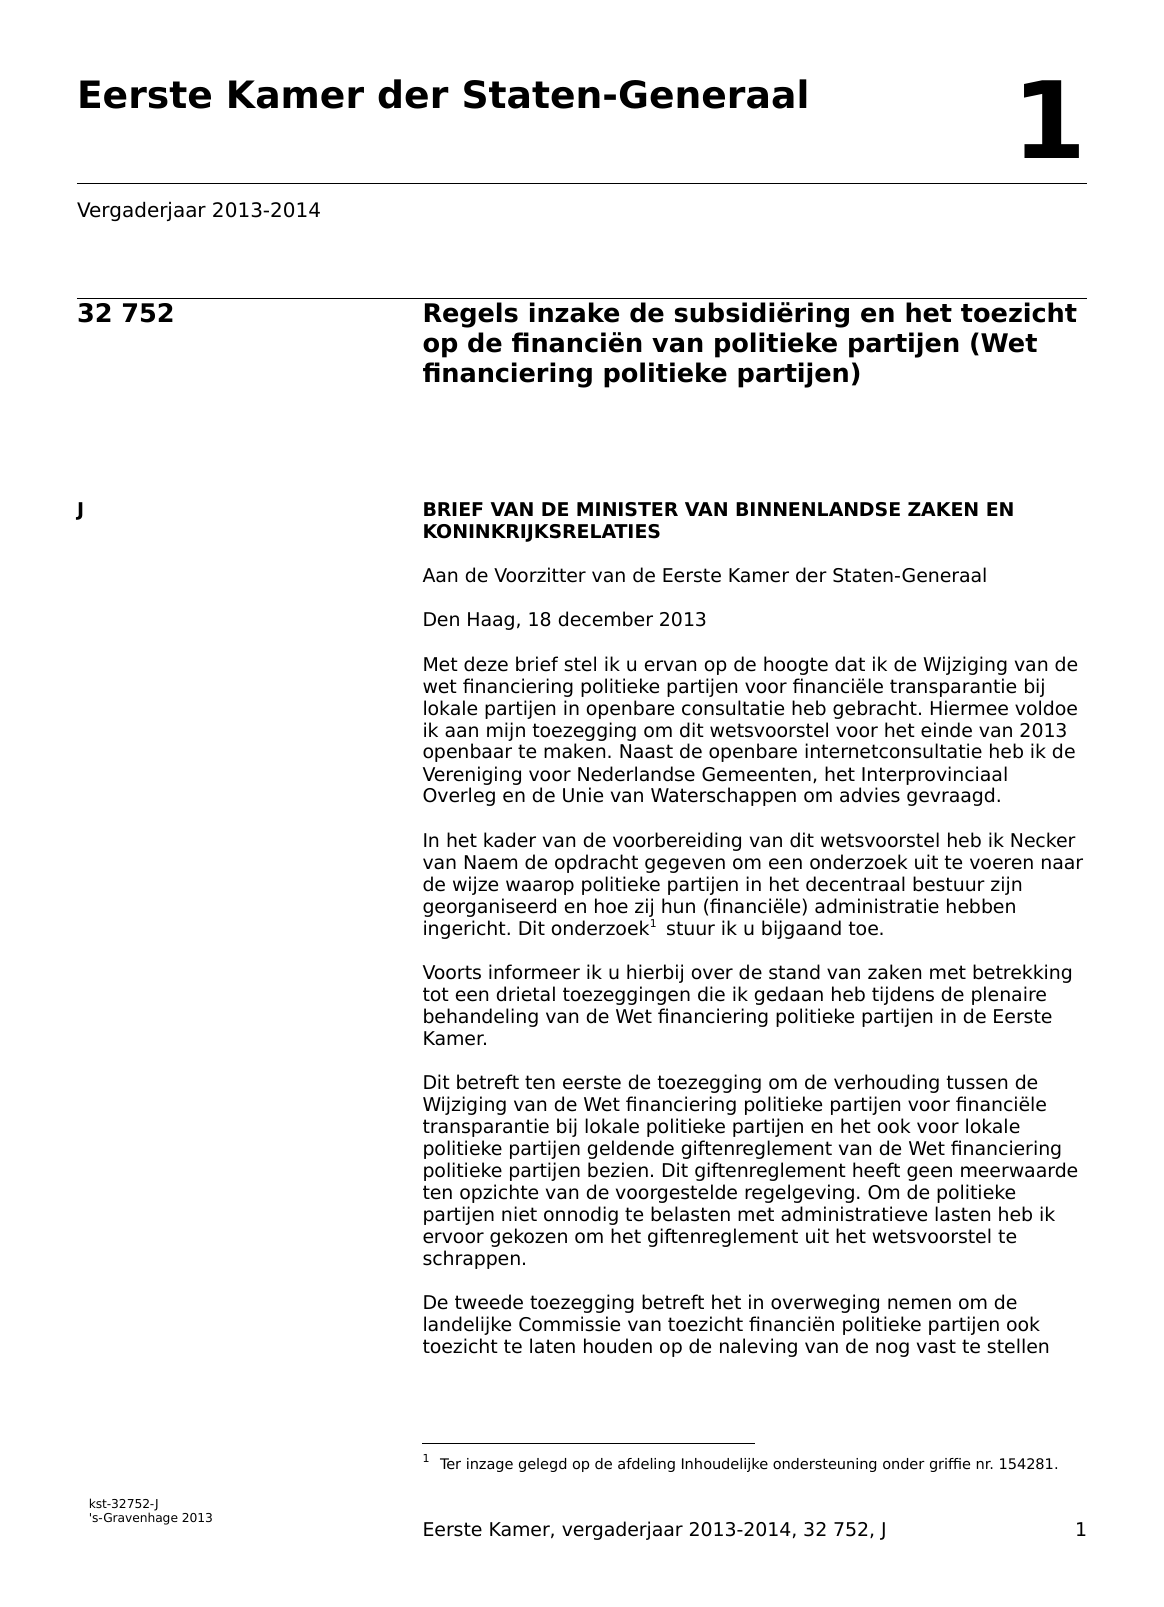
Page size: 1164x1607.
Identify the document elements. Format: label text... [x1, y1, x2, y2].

text De tweede toezegging betreft het in overweging nemen om de landelijke Commissie van toezicht financiën politieke partijen ook toezicht te laten houden op de naleving van de nog vast te stellen [422, 1292, 1087, 1358]
text Met deze brief stel ik u ervan op de hoogte dat ik de Wijziging van de wet financiering politieke partijen voor financiële transparantie bij lokale partijen in openbare consultatie heb gebracht. Hiermee voldoe ik aan mijn toezegging om dit wetsvoorstel voor het einde van 2013 openbaar te maken. Naast de openbare internetconsultatie heb ik de Vereniging voor Nederlandse Gemeenten, het Interprovinciaal Overleg en de Unie van Waterschappen om advies gevraagd. [422, 653, 1087, 807]
text Aan de Voorzitter van de Eerste Kamer der Staten-Generaal [422, 565, 1087, 587]
text 's-Gravenhage 2013 [88, 1511, 323, 1525]
text kst-32752-J [88, 1497, 323, 1511]
text Den Haag, 18 december 2013 [422, 609, 1087, 631]
text Voorts informeer ik u hierbij over de stand van zaken met betrekking tot een drietal toezeggingen die ik gedaan heb tijdens de plenaire behandeling van de Wet financiering politieke partijen in de Eerste Kamer. [422, 962, 1087, 1049]
text Dit betreft ten eerste de toezegging om de verhouding tussen de Wijziging van de Wet financiering politieke partijen voor financiële transparantie bij lokale politieke partijen en het ook voor lokale politieke partijen geldende giftenreglement van de Wet financiering politieke partijen bezien. Dit giftenreglement heeft geen meerwaarde ten opzichte van de voorgestelde regelgeving. Om de politieke partijen niet onnodig te belasten met administratieve lasten heb ik ervoor gekozen om het giftenreglement uit het wetsvoorstel te schrappen. [422, 1072, 1087, 1269]
subtitle 32 752 Regels inzake de subsidiëring en het toezicht op de financiën van politieke partijen (Wet financiering politieke partijen) [77, 299, 1087, 388]
text Ter inzage gelegd op de afdeling Inhoudelijke ondersteuning onder griffie nr. 154281. [422, 1452, 1087, 1474]
table_header 1 [886, 59, 1087, 183]
table_header Eerste Kamer der Staten-Generaal [77, 59, 886, 183]
subtitle J BRIEF VAN DE MINISTER VAN BINNENLANDSE ZAKEN EN KONINKRIJKSRELATIES [77, 499, 1087, 543]
table_cell Vergaderjaar 2013-2014 [77, 184, 1087, 298]
text In het kader van de voorbereiding van dit wetsvoorstel heb ik Necker van Naem de opdracht gegeven om een onderzoek uit te voeren naar de wijze waarop politieke partijen in het decentraal bestuur zijn georganiseerd en hoe zij hun (financiële) administratie hebben ingericht. Dit onderzoek stuur ik u bijgaand toe. [422, 829, 1087, 939]
